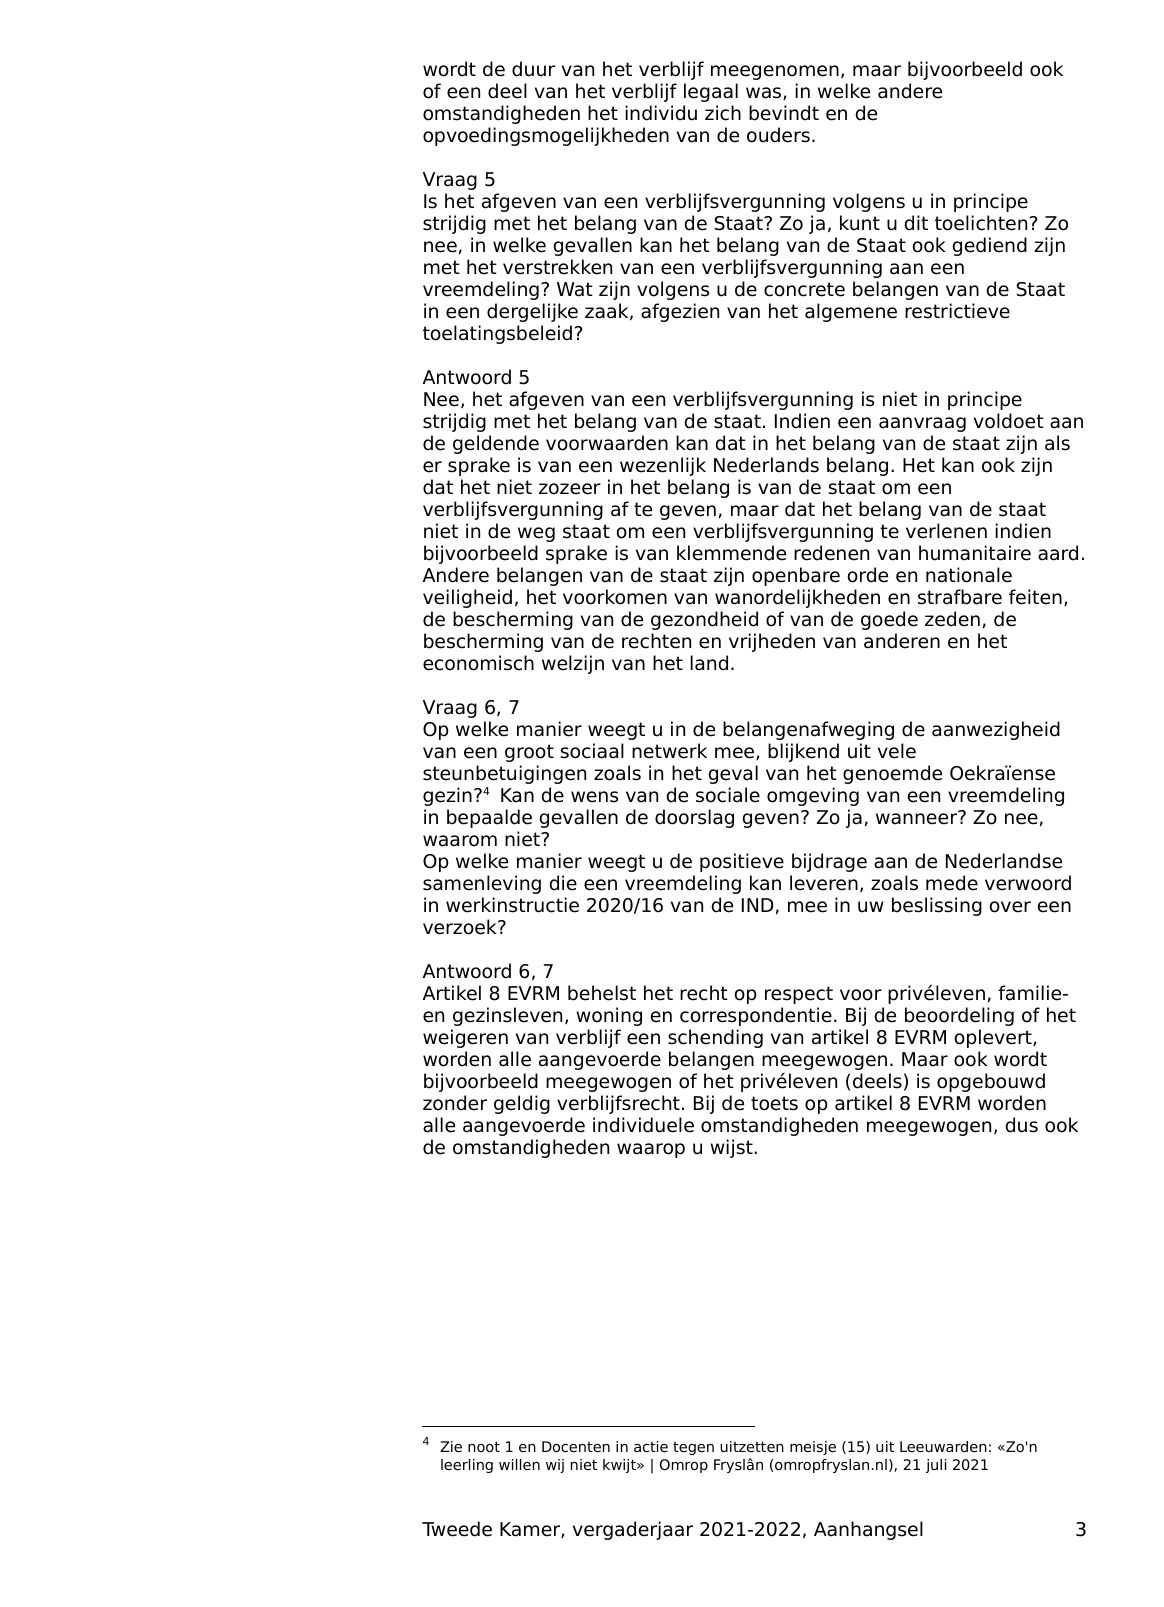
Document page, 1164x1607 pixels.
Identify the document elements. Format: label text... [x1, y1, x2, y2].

text Is het afgeven van een verblijfsvergunning volgens u in principe strijdig met het belang van de Staat? Zo ja, kunt u dit toelichten? Zo nee, in welke gevallen kan het belang van de Staat ook gediend zijn met het verstrekken van een verblijfsvergunning aan een vreemdeling? Wat zijn volgens u de concrete belangen van de Staat in een dergelijke zaak, afgezien van het algemene restrictieve toelatingsbeleid? [422, 191, 1087, 345]
text Vraag 5 [422, 169, 1087, 191]
text Op welke manier weegt u de positieve bijdrage aan de Nederlandse samenleving die een vreemdeling kan leveren, zoals mede verwoord in werkinstructie 2020/16 van de IND, mee in uw beslissing over een verzoek? [422, 851, 1087, 939]
text wordt de duur van het verblijf meegenomen, maar bijvoorbeeld ook of een deel van het verblijf legaal was, in welke andere omstandigheden het individu zich bevindt en de opvoedingsmogelijkheden van de ouders. [422, 59, 1087, 147]
text Artikel 8 EVRM behelst het recht op respect voor privéleven, familie- en gezinsleven, woning en correspondentie. Bij de beoordeling of het weigeren van verblijf een schending van artikel 8 EVRM oplevert, worden alle aangevoerde belangen meegewogen. Maar ook wordt bijvoorbeeld meegewogen of het privéleven (deels) is opgebouwd zonder geldig verblijfsrecht. Bij de toets op artikel 8 EVRM worden alle aangevoerde individuele omstandigheden meegewogen, dus ook de omstandigheden waarop u wijst. [422, 983, 1087, 1159]
text Vraag 6, 7 [422, 697, 1087, 719]
text Antwoord 5 [422, 367, 1087, 389]
text Op welke manier weegt u in de belangenafweging de aanwezigheid van een groot sociaal netwerk mee, blijkend uit vele steunbetuigingen zoals in het geval van het genoemde Oekraïense gezin? Kan de wens van de sociale omgeving van een vreemdeling in bepaalde gevallen de doorslag geven? Zo ja, wanneer? Zo nee, waarom niet? [422, 719, 1087, 851]
text Nee, het afgeven van een verblijfsvergunning is niet in principe strijdig met het belang van de staat. Indien een aanvraag voldoet aan de geldende voorwaarden kan dat in het belang van de staat zijn als er sprake is van een wezenlijk Nederlands belang. Het kan ook zijn dat het niet zozeer in het belang is van de staat om een verblijfsvergunning af te geven, maar dat het belang van de staat niet in de weg staat om een verblijfsvergunning te verlenen indien bijvoorbeeld sprake is van klemmende redenen van humanitaire aard. Andere belangen van de staat zijn openbare orde en nationale veiligheid, het voorkomen van wanordelijkheden en strafbare feiten, de bescherming van de gezondheid of van de goede zeden, de bescherming van de rechten en vrijheden van anderen en het economisch welzijn van het land. [422, 389, 1087, 675]
text Zie noot 1 en Docenten in actie tegen uitzetten meisje (15) uit Leeuwarden: «Zo'n leerling willen wij niet kwijt» | Omrop Fryslân (omropfryslan.nl), 21 juli 2021 [422, 1435, 1087, 1474]
text Antwoord 6, 7 [422, 961, 1087, 983]
